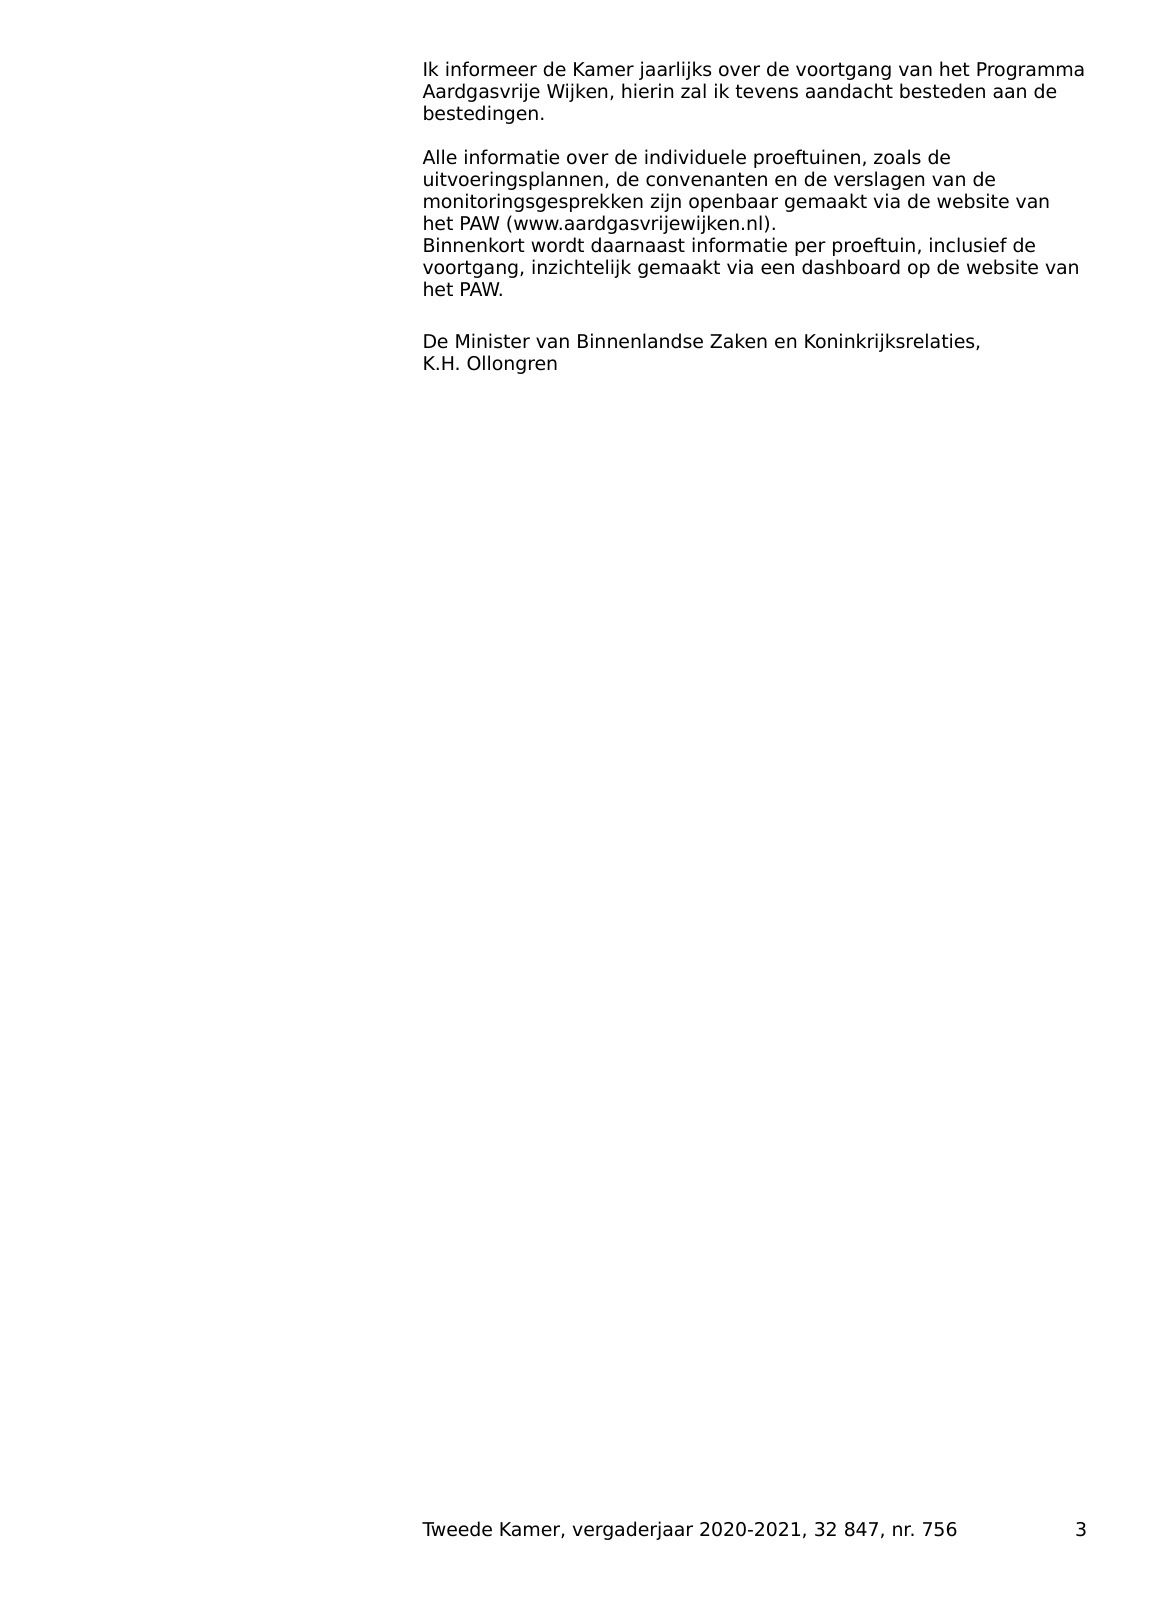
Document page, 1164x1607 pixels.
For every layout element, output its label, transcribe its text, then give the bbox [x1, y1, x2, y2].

text De Minister van Binnenlandse Zaken en Koninkrijksrelaties, K.H. Ollongren [422, 331, 1087, 375]
text Alle informatie over de individuele proeftuinen, zoals de uitvoeringsplannen, de convenanten en de verslagen van de monitoringsgesprekken zijn openbaar gemaakt via de website van het PAW (www.aardgasvrijewijken.nl). [422, 147, 1087, 235]
text Binnenkort wordt daarnaast informatie per proeftuin, inclusief de voortgang, inzichtelijk gemaakt via een dashboard op de website van het PAW. [422, 235, 1087, 301]
text Ik informeer de Kamer jaarlijks over de voortgang van het Programma Aardgasvrije Wijken, hierin zal ik tevens aandacht besteden aan de bestedingen. [422, 59, 1087, 125]
